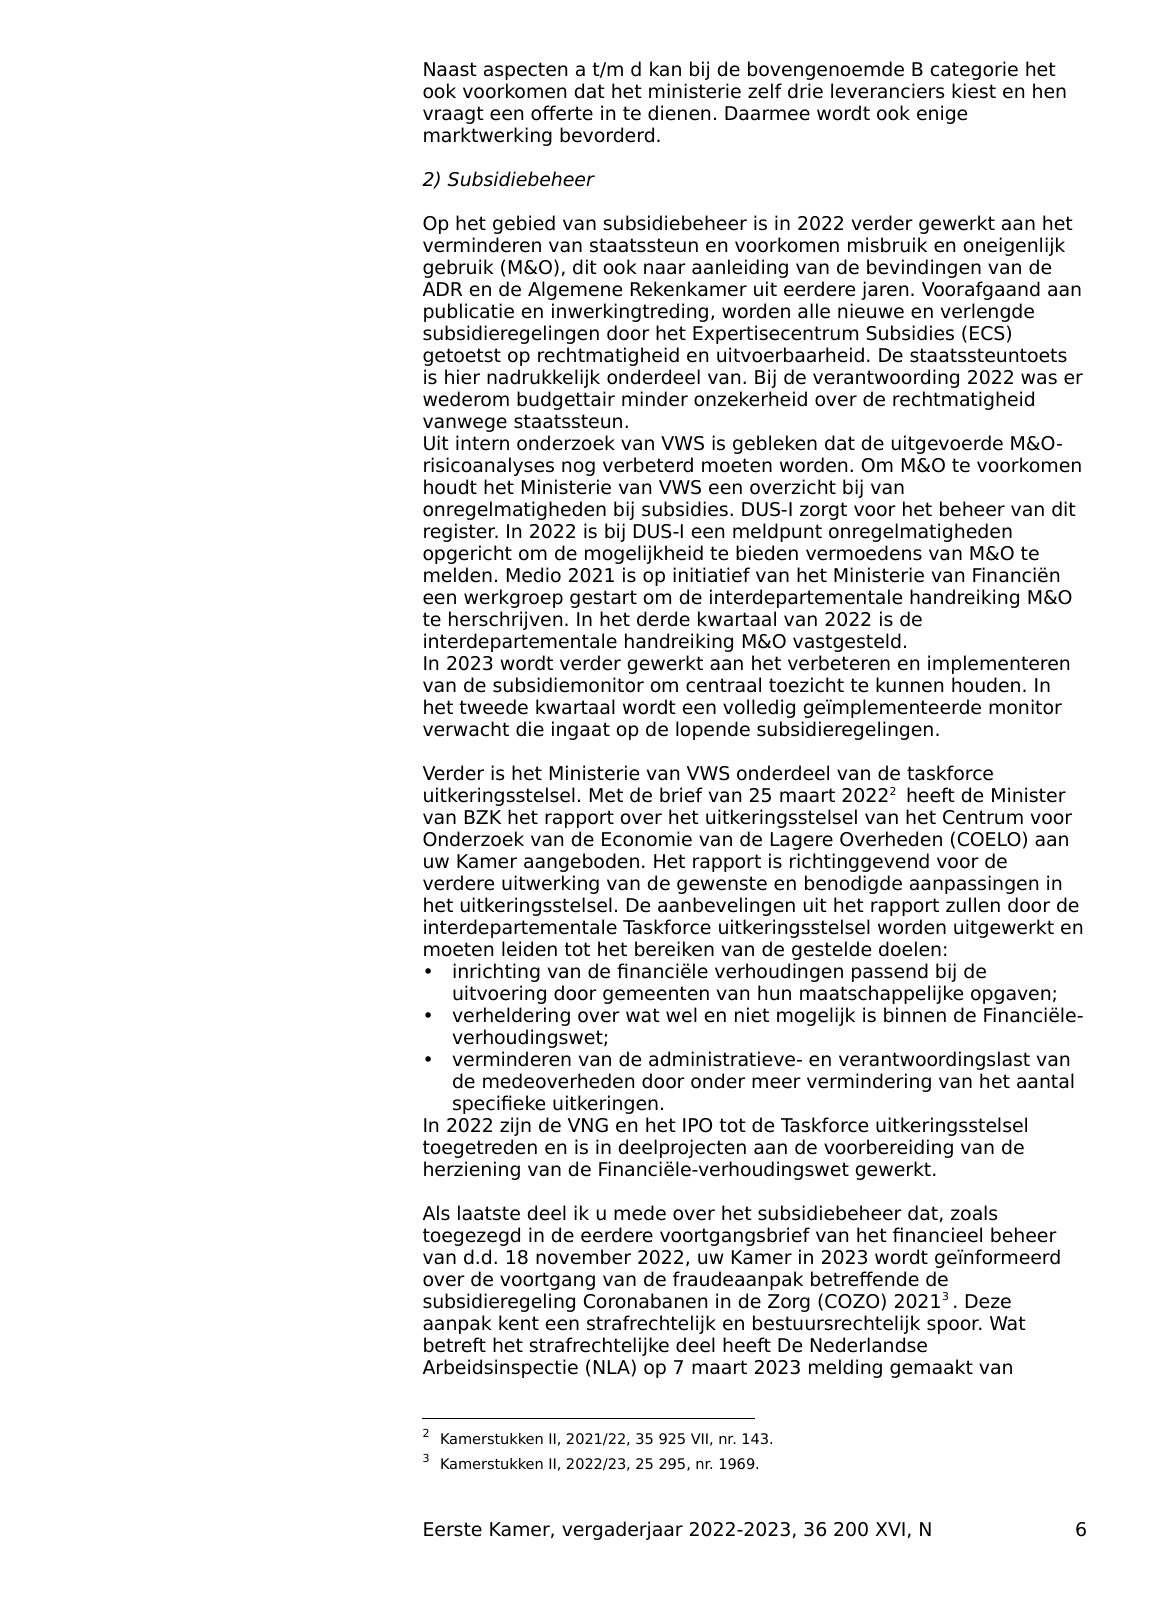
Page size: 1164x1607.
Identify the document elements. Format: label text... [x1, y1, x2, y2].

text Op het gebied van subsidiebeheer is in 2022 verder gewerkt aan het verminderen van staatssteun en voorkomen misbruik en oneigenlijk gebruik (M&O), dit ook naar aanleiding van de bevindingen van de ADR en de Algemene Rekenkamer uit eerdere jaren. Voorafgaand aan publicatie en inwerkingtreding, worden alle nieuwe en verlengde subsidieregelingen door het Expertisecentrum Subsidies (ECS) getoetst op rechtmatigheid en uitvoerbaarheid. De staatssteuntoets is hier nadrukkelijk onderdeel van. Bij de verantwoording 2022 was er wederom budgettair minder onzekerheid over de rechtmatigheid vanwege staatssteun. [422, 213, 1087, 433]
text In 2022 zijn de VNG en het IPO tot de Taskforce uitkeringsstelsel toegetreden en is in deelprojecten aan de voorbereiding van de herziening van de Financiële-verhoudingswet gewerkt. [422, 1115, 1087, 1181]
text Als laatste deel ik u mede over het subsidiebeheer dat, zoals toegezegd in de eerdere voortgangsbrief van het financieel beheer van d.d. 18 november 2022, uw Kamer in 2023 wordt geïnformeerd over de voortgang van de fraudeaanpak betreffende de subsidieregeling Coronabanen in de Zorg (COZO) 2021. Deze aanpak kent een strafrechtelijk en bestuursrechtelijk spoor. Wat betreft het strafrechtelijke deel heeft De Nederlandse Arbeidsinspectie (NLA) op 7 maart 2023 melding gemaakt van [422, 1203, 1087, 1379]
text Uit intern onderzoek van VWS is gebleken dat de uitgevoerde M&O-risicoanalyses nog verbeterd moeten worden. Om M&O te voorkomen houdt het Ministerie van VWS een overzicht bij van onregelmatigheden bij subsidies. DUS-I zorgt voor het beheer van dit register. In 2022 is bij DUS-I een meldpunt onregelmatigheden opgericht om de mogelijkheid te bieden vermoedens van M&O te melden. Medio 2021 is op initiatief van het Ministerie van Financiën een werkgroep gestart om de interdepartementale handreiking M&O te herschrijven. In het derde kwartaal van 2022 is de interdepartementale handreiking M&O vastgesteld. [422, 433, 1087, 653]
text Kamerstukken II, 2022/23, 25 295, nr. 1969. [422, 1452, 1087, 1474]
text Naast aspecten a t/m d kan bij de bovengenoemde B categorie het ook voorkomen dat het ministerie zelf drie leveranciers kiest en hen vraagt een offerte in te dienen. Daarmee wordt ook enige marktwerking bevorderd. [422, 59, 1087, 147]
text Kamerstukken II, 2021/22, 35 925 VII, nr. 143. [422, 1427, 1087, 1449]
text • inrichting van de financiële verhoudingen passend bij de uitvoering door gemeenten van hun maatschappelijke opgaven; [422, 961, 1087, 1005]
subtitle 2) Subsidiebeheer [422, 169, 1087, 191]
text • verheldering over wat wel en niet mogelijk is binnen de Financiële-verhoudingswet; [422, 1005, 1087, 1049]
text In 2023 wordt verder gewerkt aan het verbeteren en implementeren van de subsidiemonitor om centraal toezicht te kunnen houden. In het tweede kwartaal wordt een volledig geïmplementeerde monitor verwacht die ingaat op de lopende subsidieregelingen. [422, 653, 1087, 741]
text • verminderen van de administratieve- en verantwoordingslast van de medeoverheden door onder meer vermindering van het aantal specifieke uitkeringen. [422, 1049, 1087, 1115]
text Verder is het Ministerie van VWS onderdeel van de taskforce uitkeringsstelsel. Met de brief van 25 maart 2022 heeft de Minister van BZK het rapport over het uitkeringsstelsel van het Centrum voor Onderzoek van de Economie van de Lagere Overheden (COELO) aan uw Kamer aangeboden. Het rapport is richtinggevend voor de verdere uitwerking van de gewenste en benodigde aanpassingen in het uitkeringsstelsel. De aanbevelingen uit het rapport zullen door de interdepartementale Taskforce uitkeringsstelsel worden uitgewerkt en moeten leiden tot het bereiken van de gestelde doelen: [422, 763, 1087, 961]
